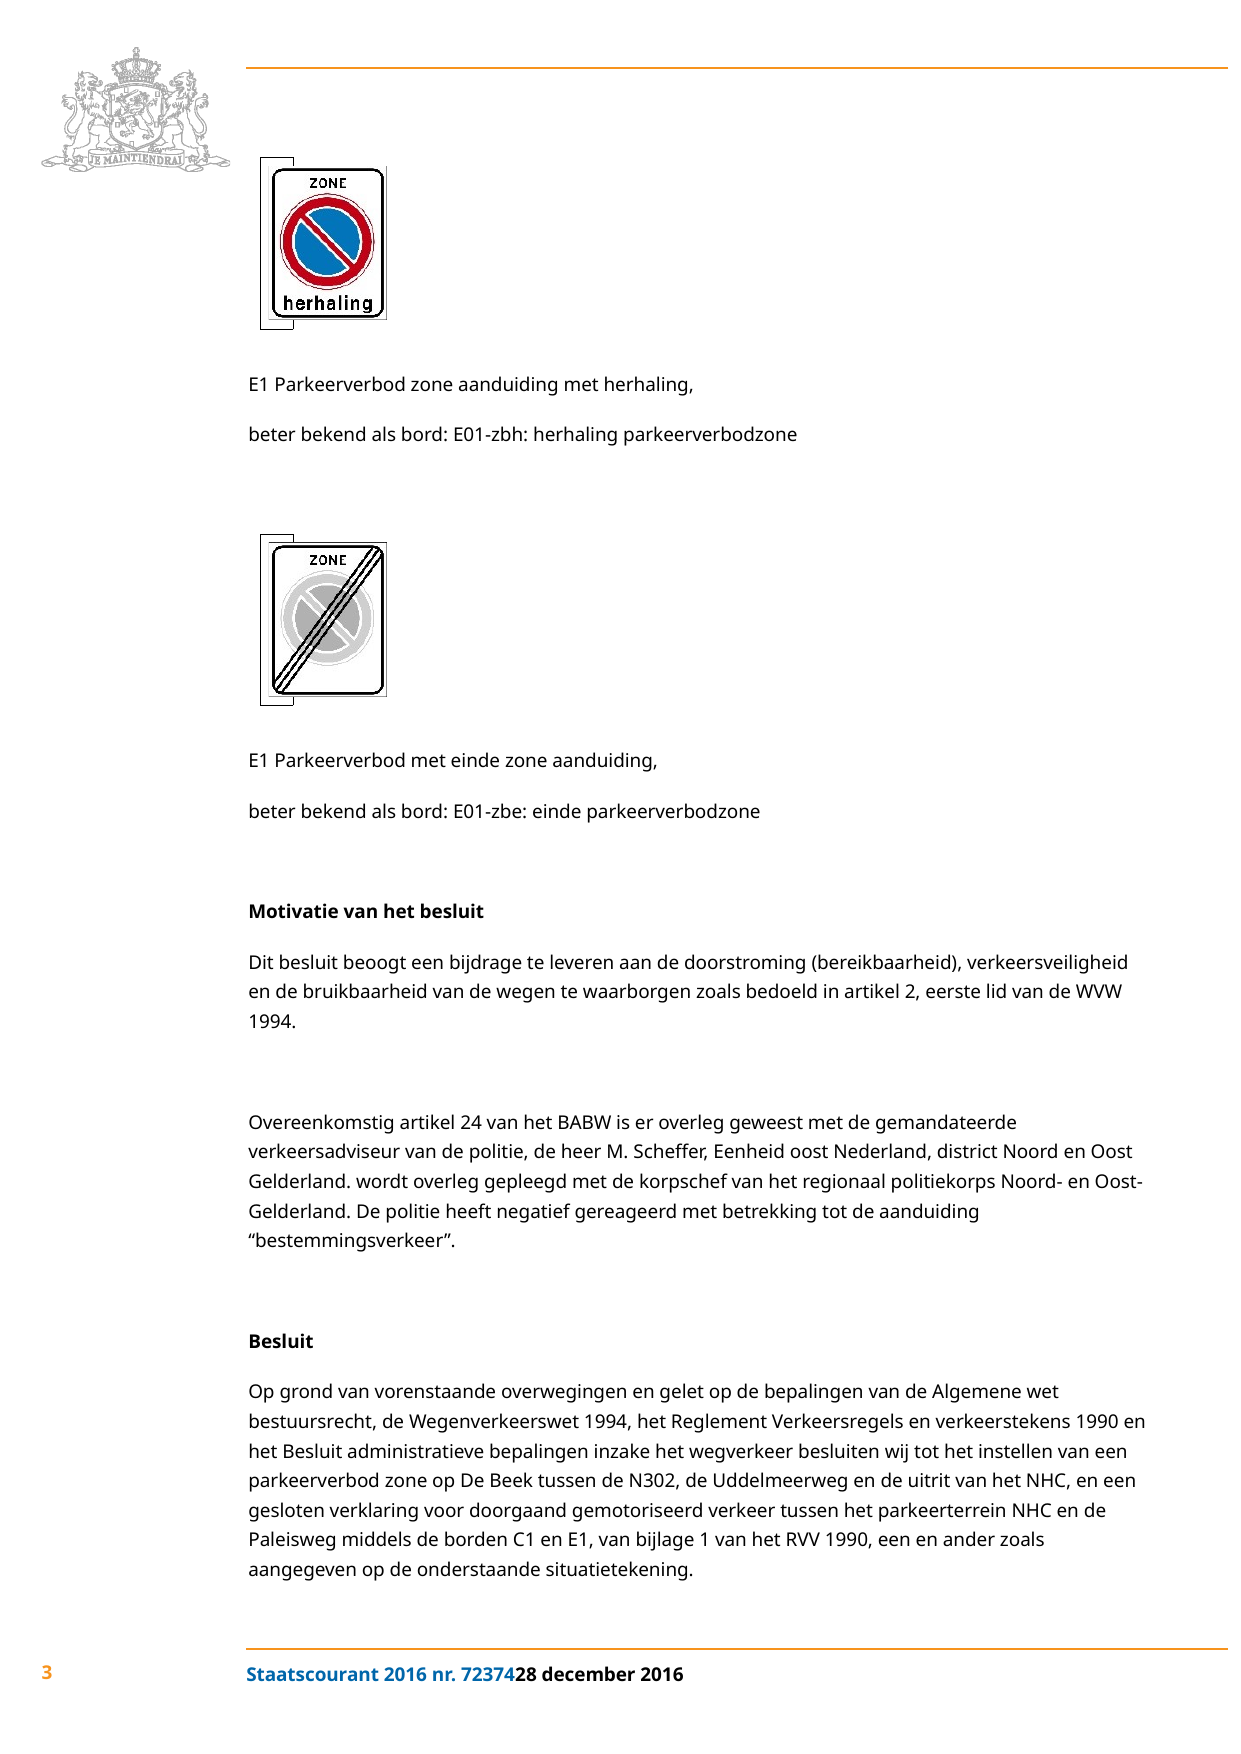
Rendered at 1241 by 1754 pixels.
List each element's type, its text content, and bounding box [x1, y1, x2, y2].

picture [268, 542, 387, 697]
text Besluit [248, 1328, 1152, 1354]
text E1 Parkeerverbod zone aanduiding met herhaling, [248, 371, 1152, 396]
text Dit besluit beoogt een bijdrage te leveren aan de doorstroming (bereikbaarheid), verkeersveiligheid en de bruikbaarheid van de wegen te waarborgen zoals bedoeld in artikel 2, eerste lid van de WVW 1994. [248, 949, 1152, 1034]
picture [268, 166, 387, 320]
picture [41, 47, 231, 172]
text Motivatie van het besluit [248, 899, 1152, 924]
text E1 Parkeerverbod met einde zone aanduiding, [248, 747, 1152, 773]
text Op grond van vorenstaande overwegingen en gelet op de bepalingen van de Algemene wet bestuursrecht, de Wegenverkeerswet 1994, het Reglement Verkeersregels en verkeerstekens 1990 en het Besluit administratieve bepalingen inzake het wegverkeer besluiten wij tot het instellen van een parkeerverbod zone op De Beek tussen de N302, de Uddelmeerweg en de uitrit van het NHC, en een gesloten verklaring voor doorgaand gemotoriseerd verkeer tussen het parkeerterrein NHC en de Paleisweg middels de borden C1 en E1, van bijlage 1 van het RVV 1990, een en ander zoals aangegeven op de onderstaande situatietekening. [248, 1379, 1152, 1582]
text beter bekend als bord: E01-zbe: einde parkeerverbodzone [248, 798, 1152, 824]
text Overeenkomstig artikel 24 van het BABW is er overleg geweest met de gemandateerde verkeersadviseur van de politie, de heer M. Scheffer, Eenheid oost Nederland, district Noord en Oost Gelderland. wordt overleg gepleegd met de korpschef van het regionaal politiekorps Noord- en Oost-Gelderland. De politie heeft negatief gereageerd met betrekking tot de aanduiding “bestemmingsverkeer”. [248, 1109, 1152, 1253]
text beter bekend als bord: E01-zbh: herhaling parkeerverbodzone [248, 421, 1152, 447]
